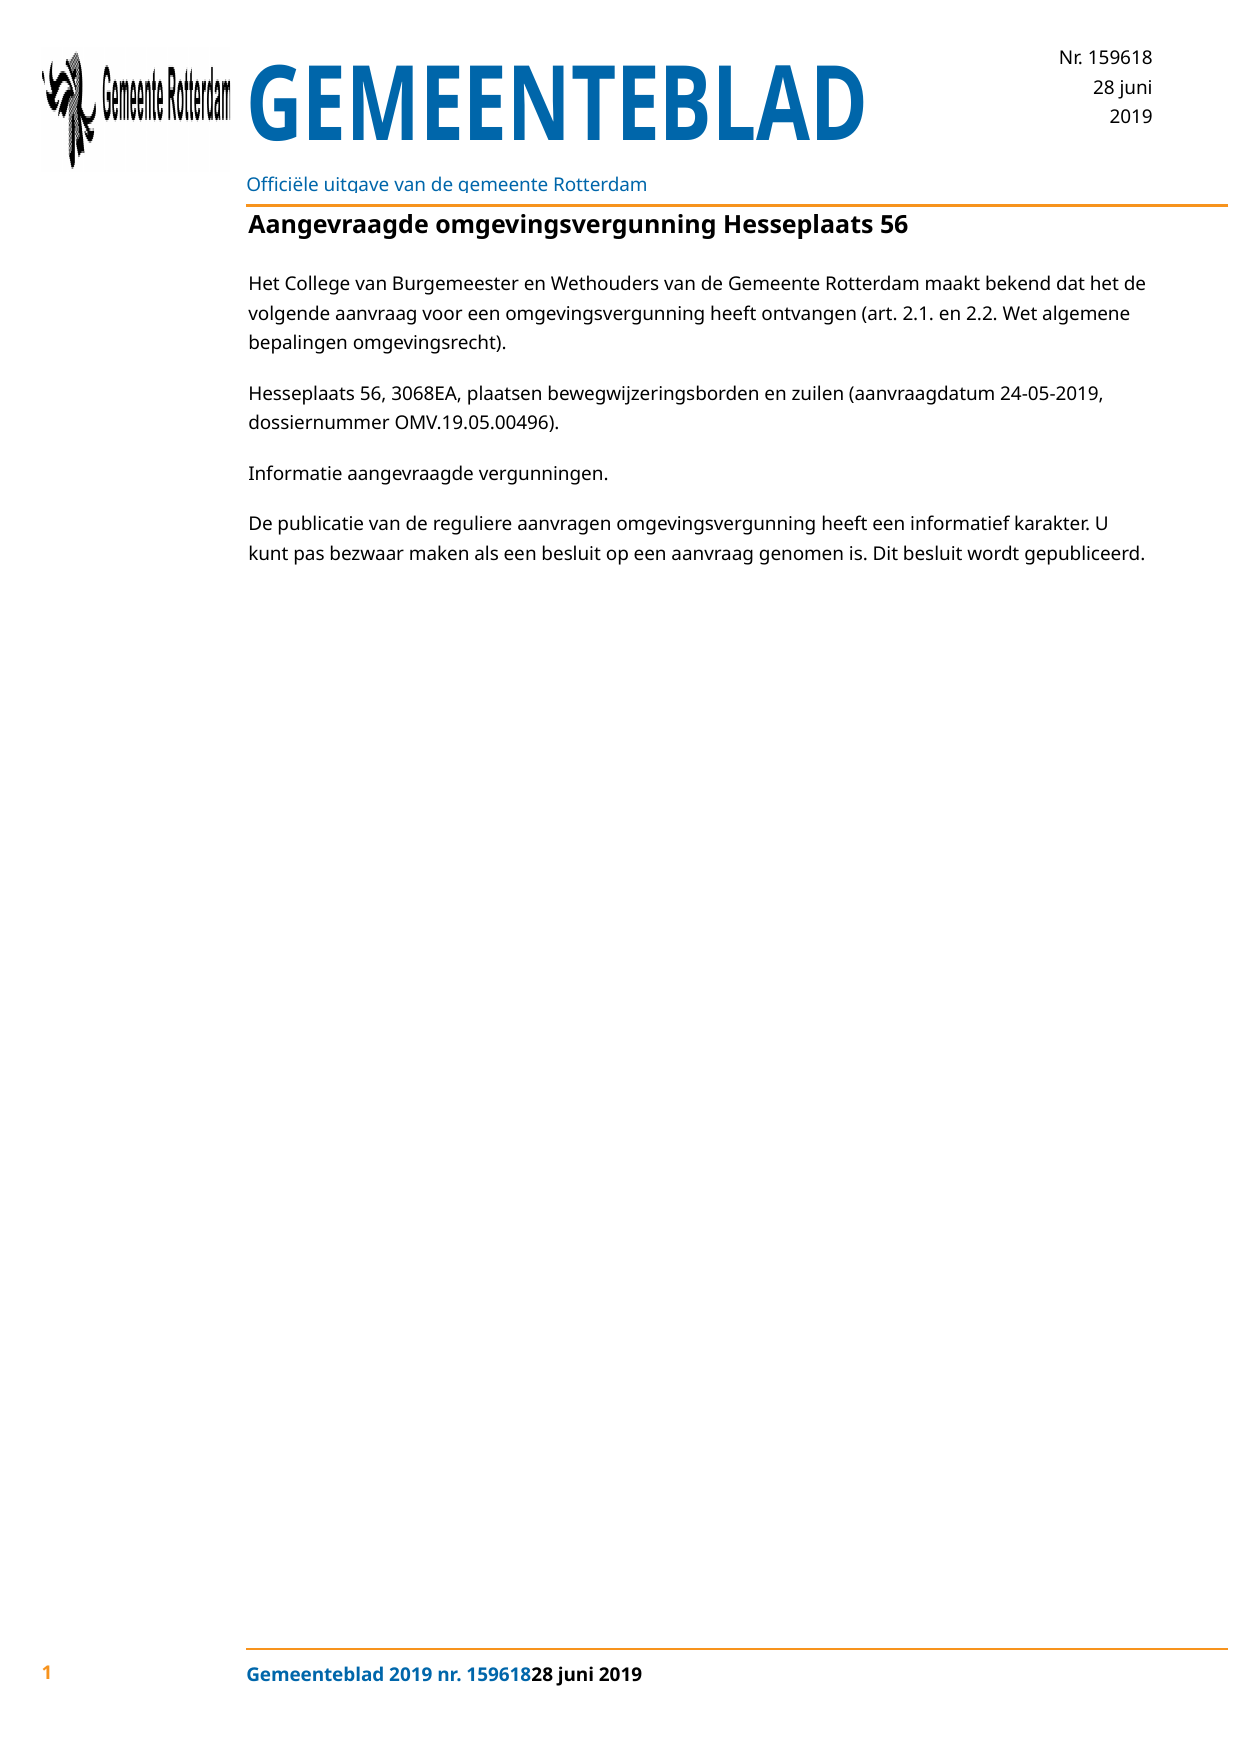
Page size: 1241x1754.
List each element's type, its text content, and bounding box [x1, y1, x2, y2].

picture [41, 47, 231, 172]
text De publicatie van de reguliere aanvragen omgevingsvergunning heeft een informatief karakter. U kunt pas bezwaar maken als een besluit op een aanvraag genomen is. Dit besluit wordt gepubliceerd. [248, 510, 1152, 566]
text Het College van Burgemeester en Wethouders van de Gemeente Rotterdam maakt bekend dat het de volgende aanvraag voor een omgevingsvergunning heeft ontvangen (art. 2.1. en 2.2. Wet algemene bepalingen omgevingsrecht). [248, 270, 1152, 355]
text Aangevraagde omgevingsvergunning Hesseplaats 56 [248, 207, 1152, 241]
text Informatie aangevraagde vergunningen. [248, 460, 1152, 486]
text Hesseplaats 56, 3068EA, plaatsen bewegwijzeringsborden en zuilen (aanvraagdatum 24-05-2019, dossiernummer OMV.19.05.00496). [248, 380, 1152, 435]
